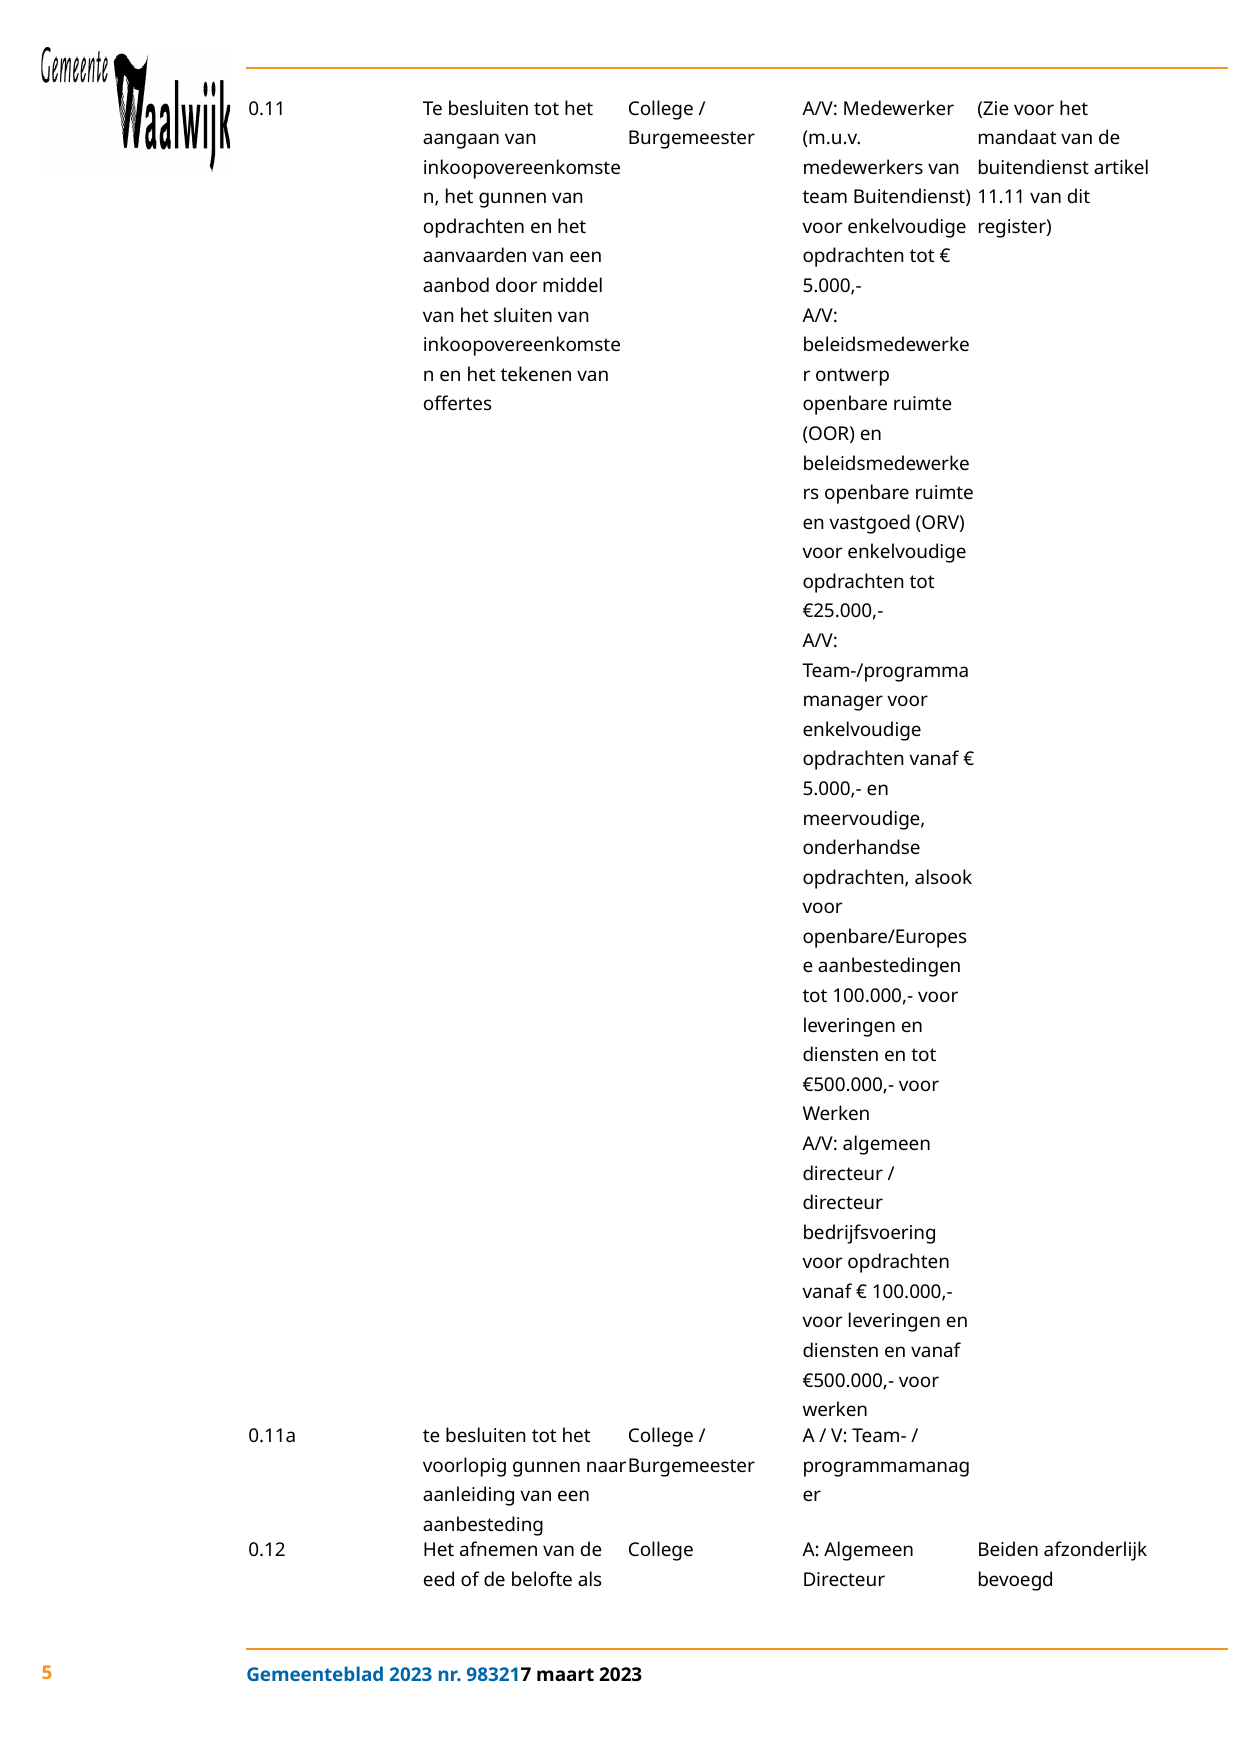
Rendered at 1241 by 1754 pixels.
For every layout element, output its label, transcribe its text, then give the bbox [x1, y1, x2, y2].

table_cell [977, 1422, 1152, 1537]
table_cell A: Algemeen Directeur [802, 1537, 977, 1592]
table_cell A / V: Team- / programmamanager [802, 1422, 977, 1537]
table_cell te besluiten tot het voorlopig gunnen naar aanleiding van een aanbesteding [423, 1422, 628, 1537]
table_cell College [628, 1537, 802, 1592]
table_cell 0.11a [248, 1422, 423, 1537]
table_cell (Zie voor het mandaat van de buitendienst artikel 11.11 van dit register) [977, 95, 1152, 1422]
table_cell Het afnemen van de eed of de belofte als [423, 1537, 628, 1592]
table_cell Te besluiten tot het aangaan van inkoopovereenkomsten, het gunnen van opdrachten en het aanvaarden van een aanbod door middel van het sluiten van inkoopovereenkomsten en het tekenen van offertes [423, 95, 628, 1422]
table_cell College / Burgemeester [628, 95, 802, 1422]
table_cell 0.11 [248, 95, 423, 1422]
table_cell Beiden afzonderlijk bevoegd [977, 1537, 1152, 1592]
table_cell College / Burgemeester [628, 1422, 802, 1537]
table_cell A/V: Medewerker (m.u.v. medewerkers van team Buitendienst) voor enkelvoudige opdrachten tot € 5.000,- A/V: beleidsmedewerker ontwerp openbare ruimte (OOR) en beleidsmedewerkers openbare ruimte en vastgoed (ORV) voor enkelvoudige opdrachten tot €25.000,- A/V: Team-/programmamanager voor enkelvoudige opdrachten vanaf € 5.000,- en meervoudige, onderhandse opdrachten, alsook voor openbare/Europese aanbestedingen tot 100.000,- voor leveringen en diensten en tot €500.000,- voor Werken A/V: algemeen directeur / directeur bedrijfsvoering voor opdrachten vanaf € 100.000,- voor leveringen en diensten en vanaf €500.000,- voor werken [802, 95, 977, 1422]
table_cell 0.12 [248, 1537, 423, 1592]
picture [41, 47, 231, 172]
